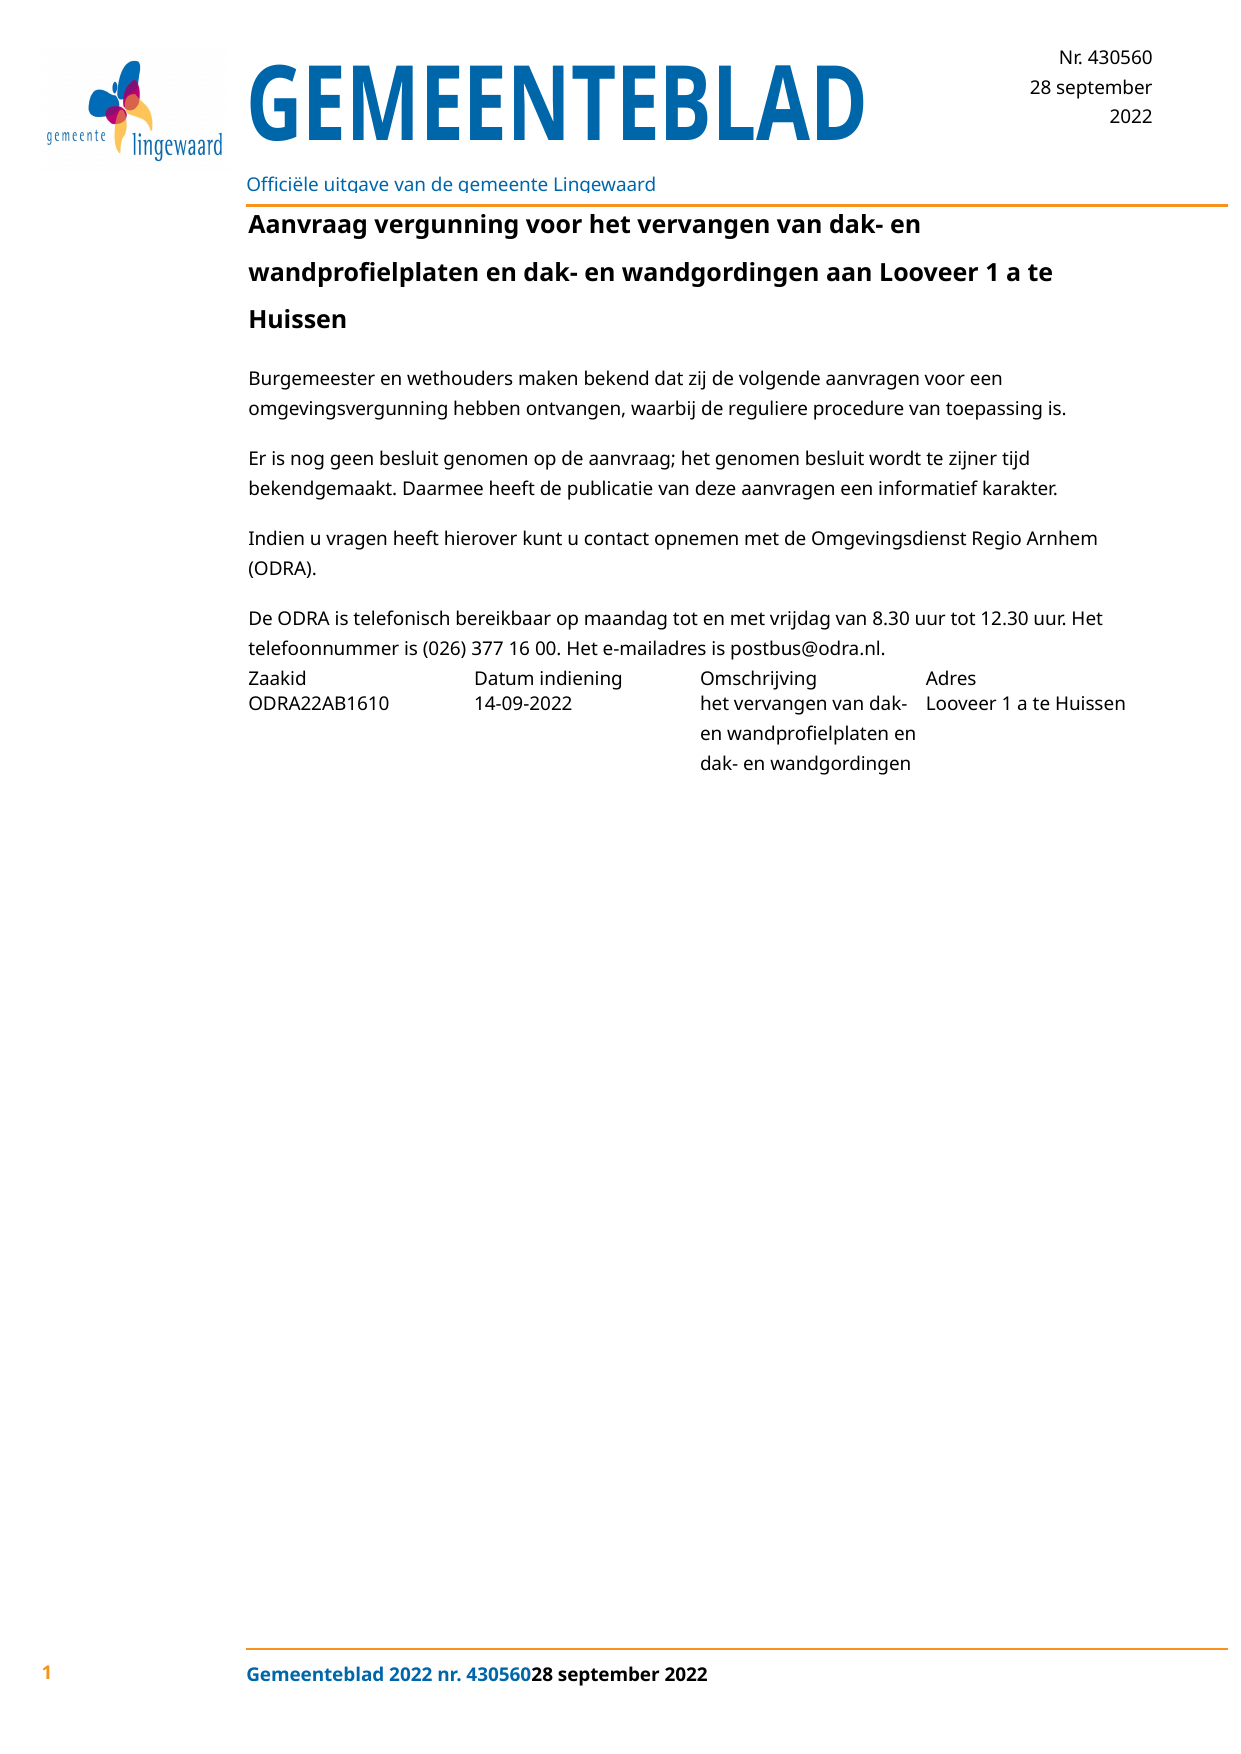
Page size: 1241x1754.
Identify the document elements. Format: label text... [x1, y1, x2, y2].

picture [41, 47, 231, 172]
table_header Omschrijving [700, 665, 926, 691]
text De ODRA is telefonisch bereikbaar op maandag tot en met vrijdag van 8.30 uur tot 12.30 uur. Het telefoonnummer is (026) 377 16 00. Het e-mailadres is postbus@odra.nl. [248, 606, 1152, 661]
table_cell 14-09-2022 [474, 691, 700, 775]
text Indien u vragen heeft hierover kunt u contact opnemen met de Omgevingsdienst Regio Arnhem (ODRA). [248, 526, 1152, 581]
text Er is nog geen besluit genomen op de aanvraag; het genomen besluit wordt te zijner tijd bekendgemaakt. Daarmee heeft de publicatie van deze aanvragen een informatief karakter. [248, 446, 1152, 501]
table_cell ODRA22AB1610 [248, 691, 474, 775]
text Burgemeester en wethouders maken bekend dat zij de volgende aanvragen voor een omgevingsvergunning hebben ontvangen, waarbij de reguliere procedure van toepassing is. [248, 366, 1152, 421]
table_header Datum indiening [474, 665, 700, 691]
text Aanvraag vergunning voor het vervangen van dak- en wandprofielplaten en dak- en wandgordingen aan Looveer 1 a te Huissen [248, 207, 1152, 336]
table_cell het vervangen van dak- en wandprofielplaten en dak- en wandgordingen [700, 691, 926, 775]
table_cell Looveer 1 a te Huissen [926, 691, 1152, 775]
table_header Zaakid [248, 665, 474, 691]
table_header Adres [926, 665, 1152, 691]
